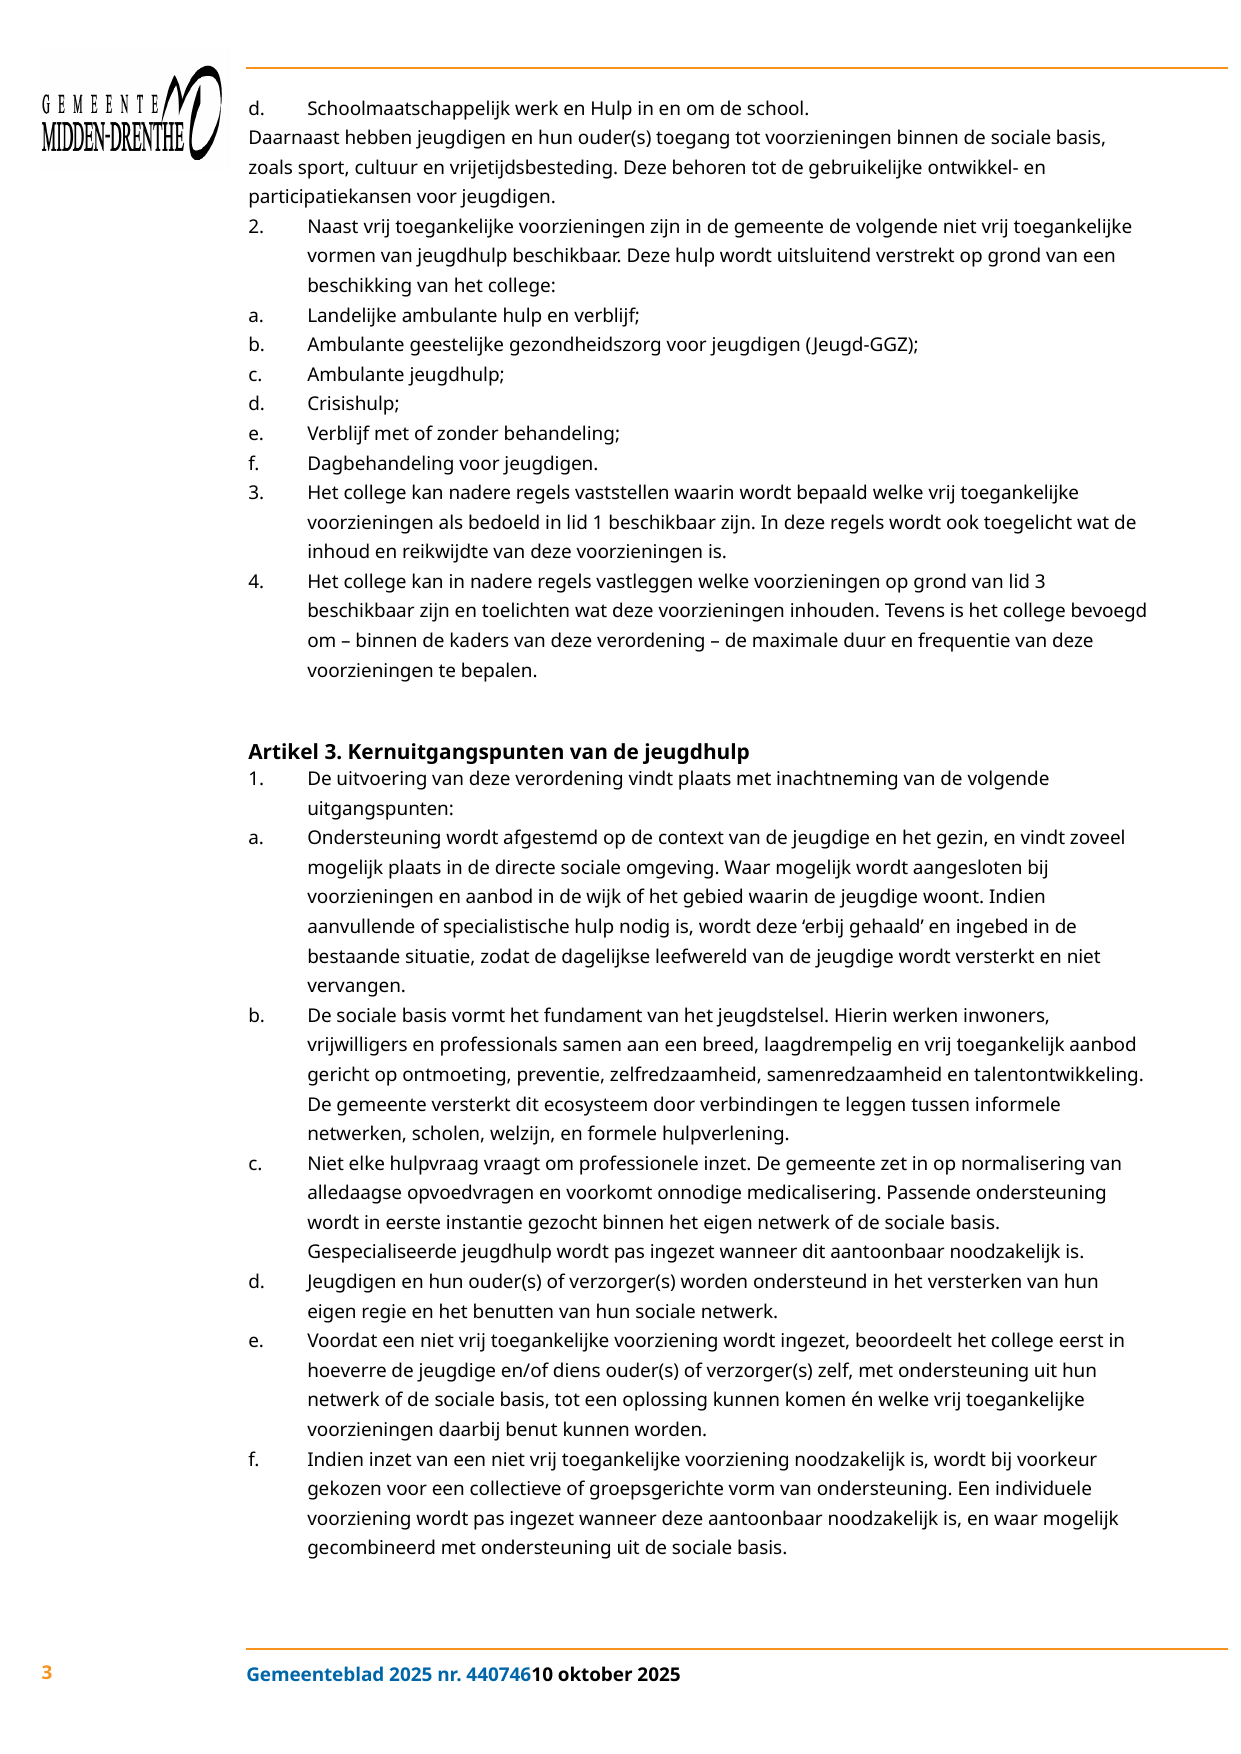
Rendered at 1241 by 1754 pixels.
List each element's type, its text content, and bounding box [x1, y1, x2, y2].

list Jeugdigen en hun ouder(s) of verzorger(s) worden ondersteund in het versterken van hun eigen regie en het benutten van hun sociale netwerk. [248, 1268, 1152, 1323]
list De sociale basis vormt het fundament van het jeugdstelsel. Hierin werken inwoners, vrijwilligers en professionals samen aan een breed, laagdrempelig en vrij toegankelijk aanbod gericht op ontmoeting, preventie, zelfredzaamheid, samenredzaamheid en talentontwikkeling. De gemeente versterkt dit ecosysteem door verbindingen te leggen tussen informele netwerken, scholen, welzijn, en formele hulpverlening. [248, 1002, 1152, 1146]
list Indien inzet van een niet vrij toegankelijke voorziening noodzakelijk is, wordt bij voorkeur gekozen voor een collectieve of groepsgerichte vorm van ondersteuning. Een individuele voorziening wordt pas ingezet wanneer deze aantoonbaar noodzakelijk is, en waar mogelijk gecombineerd met ondersteuning uit de sociale basis. [248, 1446, 1152, 1560]
list Het college kan nadere regels vaststellen waarin wordt bepaald welke vrij toegankelijke voorzieningen als bedoeld in lid 1 beschikbaar zijn. In deze regels wordt ook toegelicht wat de inhoud en reikwijdte van deze voorzieningen is. [248, 479, 1152, 564]
list De uitvoering van deze verordening vindt plaats met inachtneming van de volgende uitgangspunten: [248, 765, 1152, 821]
picture [41, 47, 231, 172]
text Artikel 3. Kernuitgangspunten van de jeugdhulp [248, 737, 1152, 765]
text Daarnaast hebben jeugdigen en hun ouder(s) toegang tot voorzieningen binnen de sociale basis, zoals sport, cultuur en vrijetijdsbesteding. Deze behoren tot de gebruikelijke ontwikkel- en participatiekansen voor jeugdigen. [248, 124, 1152, 209]
list Ambulante geestelijke gezondheidszorg voor jeugdigen (Jeugd-GGZ); [248, 331, 1152, 357]
list Dagbehandeling voor jeugdigen. [248, 450, 1152, 476]
list Voordat een niet vrij toegankelijke voorziening wordt ingezet, beoordeelt het college eerst in hoeverre de jeugdige en/of diens ouder(s) of verzorger(s) zelf, met ondersteuning uit hun netwerk of de sociale basis, tot een oplossing kunnen komen én welke vrij toegankelijke voorzieningen daarbij benut kunnen worden. [248, 1327, 1152, 1442]
list Landelijke ambulante hulp en verblijf; [248, 302, 1152, 328]
list Verblijf met of zonder behandeling; [248, 420, 1152, 446]
list Schoolmaatschappelijk werk en Hulp in en om de school. [248, 95, 1152, 121]
list Naast vrij toegankelijke voorzieningen zijn in de gemeente de volgende niet vrij toegankelijke vormen van jeugdhulp beschikbaar. Deze hulp wordt uitsluitend verstrekt op grond van een beschikking van het college: [248, 213, 1152, 298]
list Het college kan in nadere regels vastleggen welke voorzieningen op grond van lid 3 beschikbaar zijn en toelichten wat deze voorzieningen inhouden. Tevens is het college bevoegd om – binnen de kaders van deze verordening – de maximale duur en frequentie van deze voorzieningen te bepalen. [248, 568, 1152, 683]
list Ondersteuning wordt afgestemd op de context van de jeugdige en het gezin, en vindt zoveel mogelijk plaats in de directe sociale omgeving. Waar mogelijk wordt aangesloten bij voorzieningen en aanbod in de wijk of het gebied waarin de jeugdige woont. Indien aanvullende of specialistische hulp nodig is, wordt deze ‘erbij gehaald’ en ingebed in de bestaande situatie, zodat de dagelijkse leefwereld van de jeugdige wordt versterkt en niet vervangen. [248, 824, 1152, 998]
list Niet elke hulpvraag vraagt om professionele inzet. De gemeente zet in op normalisering van alledaagse opvoedvragen en voorkomt onnodige medicalisering. Passende ondersteuning wordt in eerste instantie gezocht binnen het eigen netwerk of de sociale basis. Gespecialiseerde jeugdhulp wordt pas ingezet wanneer dit aantoonbaar noodzakelijk is. [248, 1150, 1152, 1264]
list Crisishulp; [248, 391, 1152, 416]
list Ambulante jeugdhulp; [248, 361, 1152, 387]
